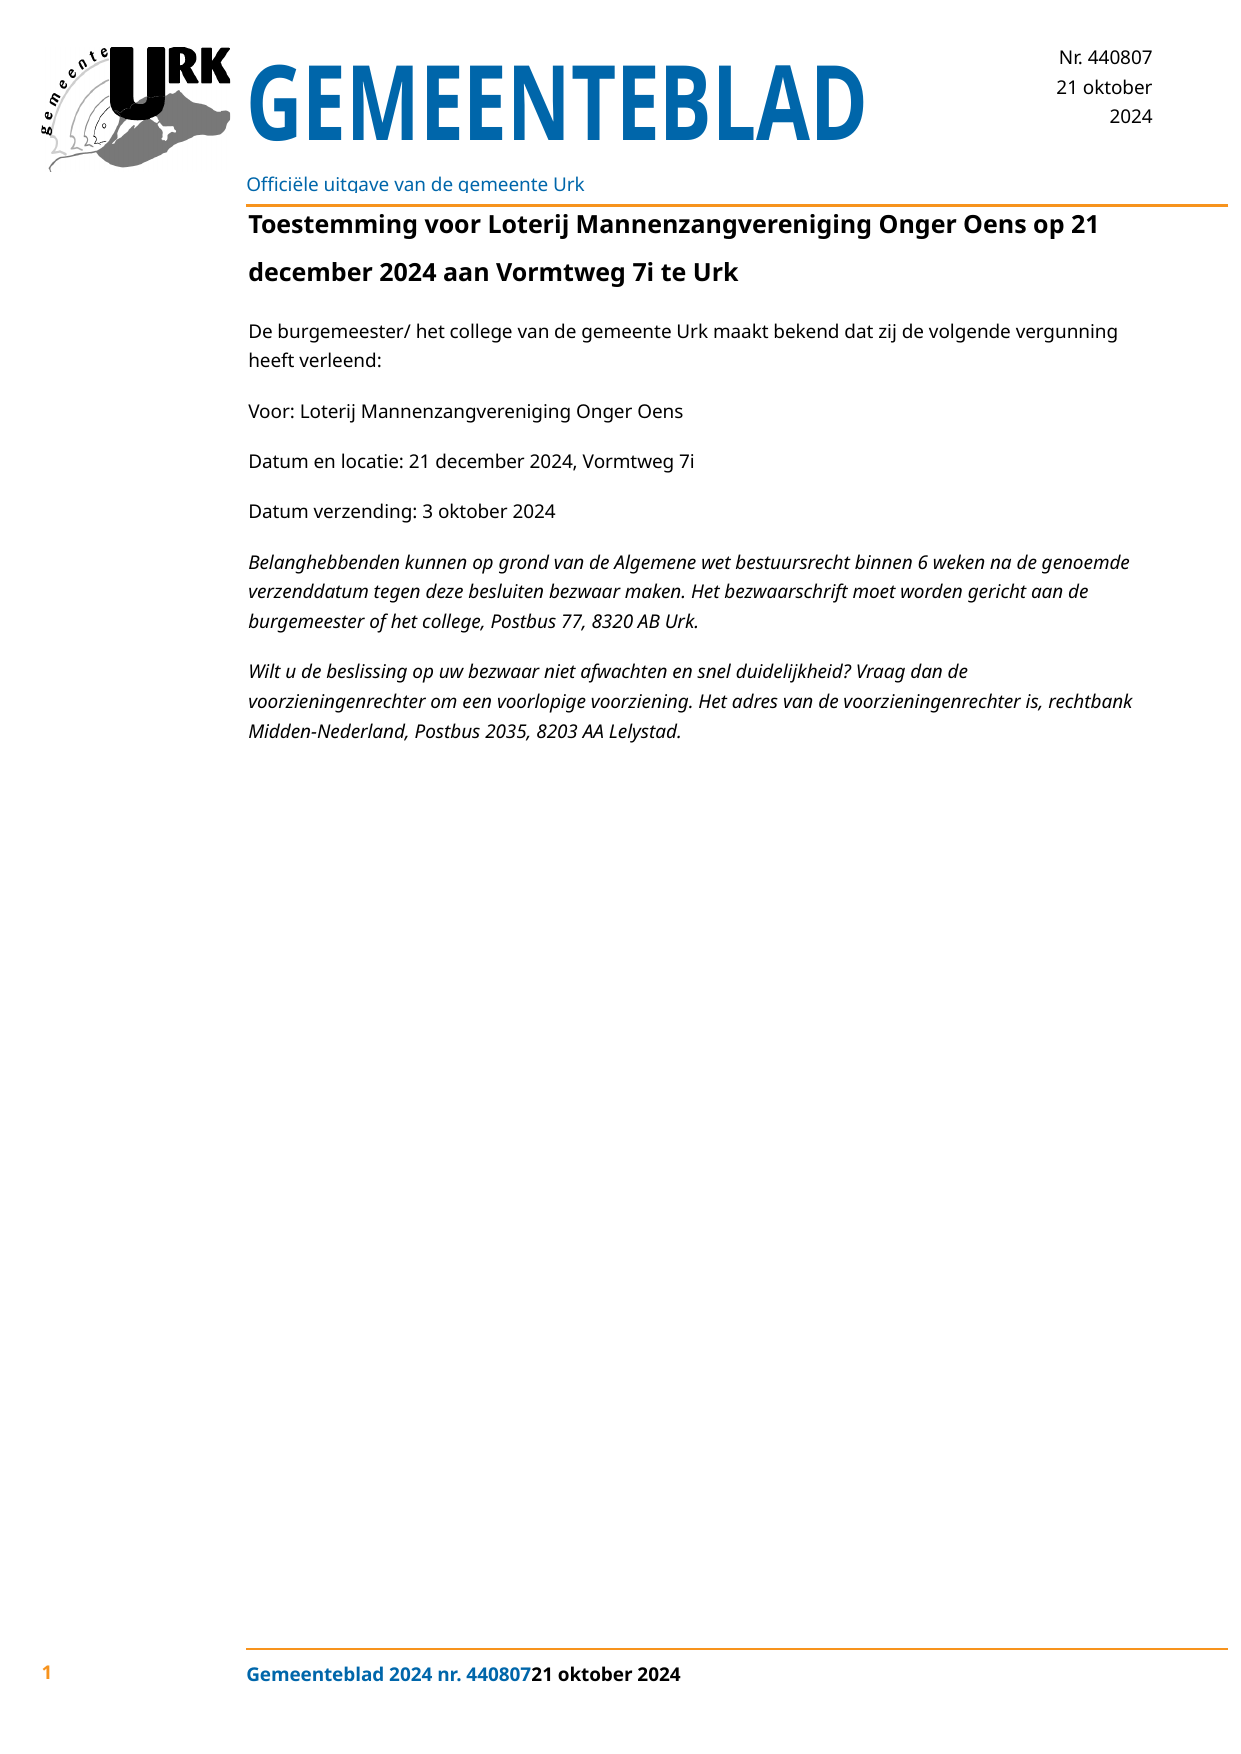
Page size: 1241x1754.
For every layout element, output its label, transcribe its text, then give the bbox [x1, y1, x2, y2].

text Belanghebbenden kunnen op grond van de Algemene wet bestuursrecht binnen 6 weken na de genoemde verzenddatum tegen deze besluiten bezwaar maken. Het bezwaarschrift moet worden gericht aan de burgemeester of het college, Postbus 77, 8320 AB Urk. [248, 549, 1152, 634]
text Toestemming voor Loterij Mannenzangvereniging Onger Oens op 21 december 2024 aan Vormtweg 7i te Urk [248, 207, 1152, 288]
text De burgemeester/ het college van de gemeente Urk maakt bekend dat zij de volgende vergunning heeft verleend: [248, 318, 1152, 373]
text Datum en locatie: 21 december 2024, Vormtweg 7i [248, 448, 1152, 474]
text Datum verzending: 3 oktober 2024 [248, 499, 1152, 524]
picture [41, 47, 231, 172]
text Voor: Loterij Mannenzangvereniging Onger Oens [248, 398, 1152, 424]
text Wilt u de beslissing op uw bezwaar niet afwachten en snel duidelijkheid? Vraag dan de voorzieningenrechter om een voorlopige voorziening. Het adres van de voorzieningenrechter is, rechtbank Midden-Nederland, Postbus 2035, 8203 AA Lelystad. [248, 659, 1152, 744]
